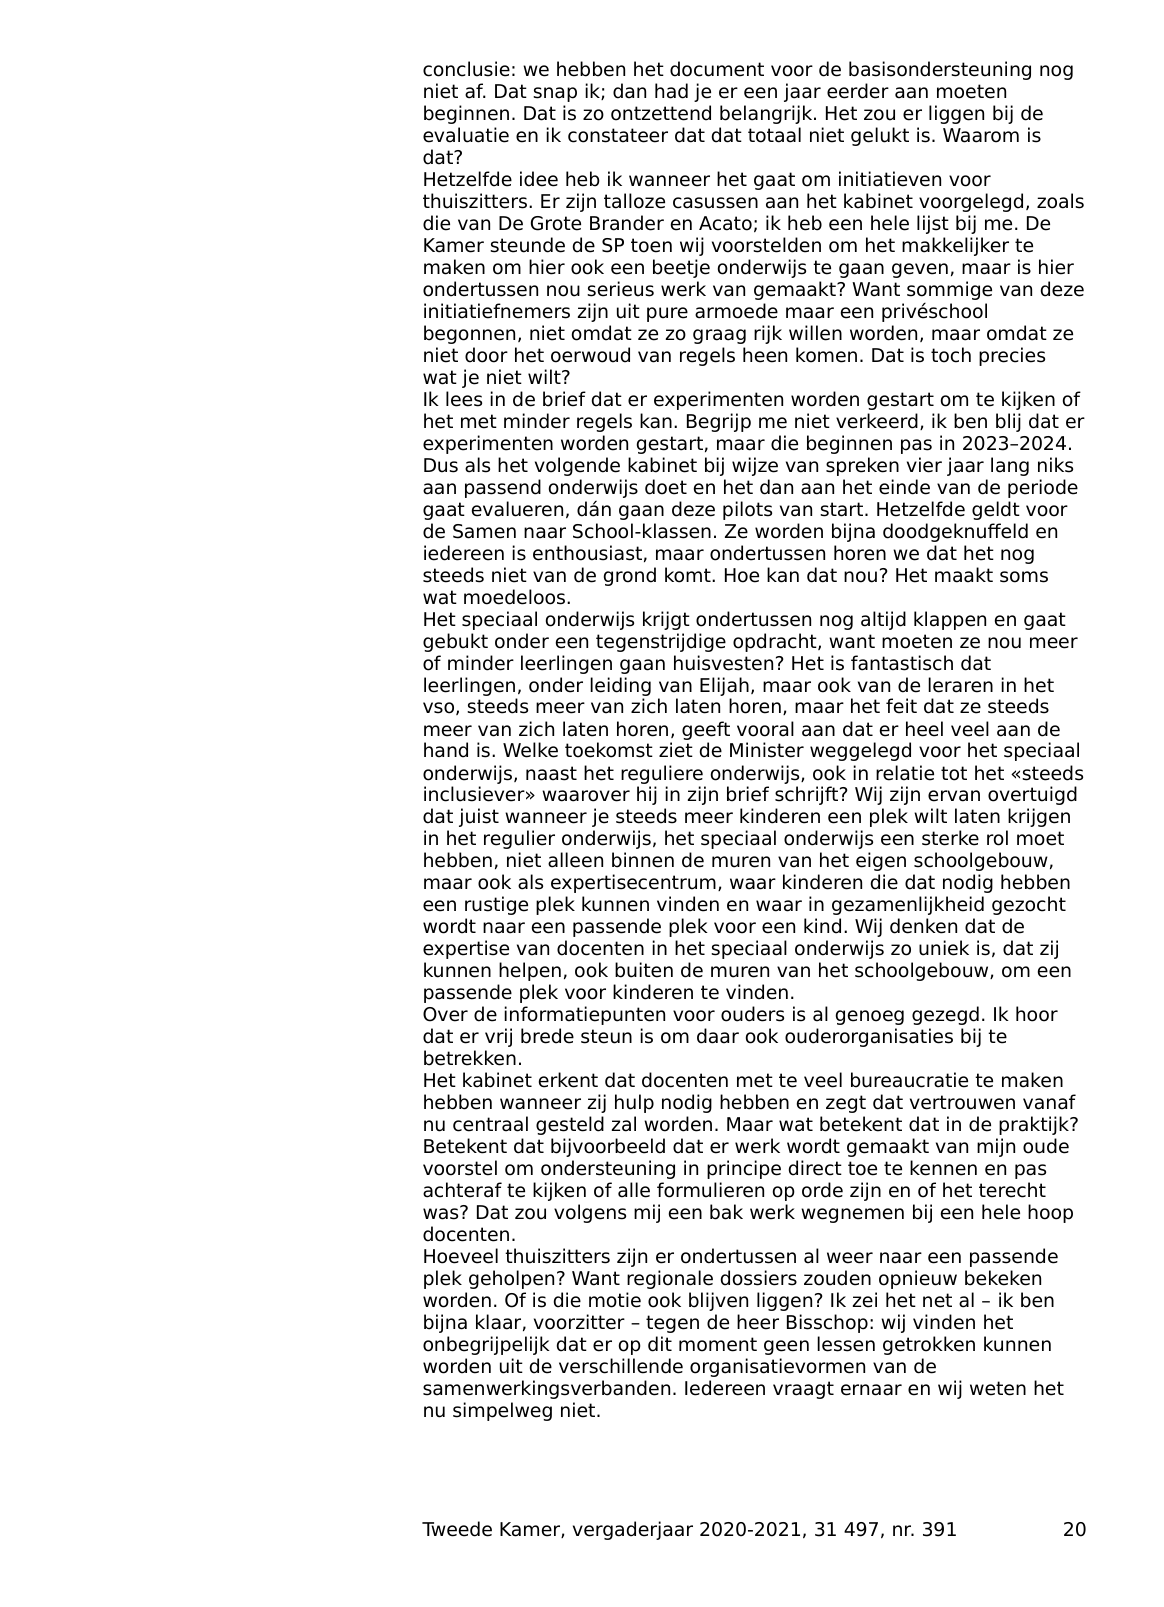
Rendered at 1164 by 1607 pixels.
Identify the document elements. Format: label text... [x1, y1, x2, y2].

text Het speciaal onderwijs krijgt ondertussen nog altijd klappen en gaat gebukt onder een tegenstrijdige opdracht, want moeten ze nou meer of minder leerlingen gaan huisvesten? Het is fantastisch dat leerlingen, onder leiding van Elijah, maar ook van de leraren in het vso, steeds meer van zich laten horen, maar het feit dat ze steeds meer van zich laten horen, geeft vooral aan dat er heel veel aan de hand is. Welke toekomst ziet de Minister weggelegd voor het speciaal onderwijs, naast het reguliere onderwijs, ook in relatie tot het «steeds inclusiever» waarover hij in zijn brief schrijft? Wij zijn ervan overtuigd dat juist wanneer je steeds meer kinderen een plek wilt laten krijgen in het regulier onderwijs, het speciaal onderwijs een sterke rol moet hebben, niet alleen binnen de muren van het eigen schoolgebouw, maar ook als expertisecentrum, waar kinderen die dat nodig hebben een rustige plek kunnen vinden en waar in gezamenlijkheid gezocht wordt naar een passende plek voor een kind. Wij denken dat de expertise van docenten in het speciaal onderwijs zo uniek is, dat zij kunnen helpen, ook buiten de muren van het schoolgebouw, om een passende plek voor kinderen te vinden. [422, 608, 1087, 1004]
text Hoeveel thuiszitters zijn er ondertussen al weer naar een passende plek geholpen? Want regionale dossiers zouden opnieuw bekeken worden. Of is die motie ook blijven liggen? Ik zei het net al – ik ben bijna klaar, voorzitter – tegen de heer Bisschop: wij vinden het onbegrijpelijk dat er op dit moment geen lessen getrokken kunnen worden uit de verschillende organisatievormen van de samenwerkingsverbanden. Iedereen vraagt ernaar en wij weten het nu simpelweg niet. [422, 1246, 1087, 1422]
text Hetzelfde idee heb ik wanneer het gaat om initiatieven voor thuiszitters. Er zijn talloze casussen aan het kabinet voorgelegd, zoals die van De Grote Brander en Acato; ik heb een hele lijst bij me. De Kamer steunde de SP toen wij voorstelden om het makkelijker te maken om hier ook een beetje onderwijs te gaan geven, maar is hier ondertussen nou serieus werk van gemaakt? Want sommige van deze initiatiefnemers zijn uit pure armoede maar een privéschool begonnen, niet omdat ze zo graag rijk willen worden, maar omdat ze niet door het oerwoud van regels heen komen. Dat is toch precies wat je niet wilt? [422, 169, 1087, 389]
text Het kabinet erkent dat docenten met te veel bureaucratie te maken hebben wanneer zij hulp nodig hebben en zegt dat vertrouwen vanaf nu centraal gesteld zal worden. Maar wat betekent dat in de praktijk? Betekent dat bijvoorbeeld dat er werk wordt gemaakt van mijn oude voorstel om ondersteuning in principe direct toe te kennen en pas achteraf te kijken of alle formulieren op orde zijn en of het terecht was? Dat zou volgens mij een bak werk wegnemen bij een hele hoop docenten. [422, 1070, 1087, 1246]
text Ik lees in de brief dat er experimenten worden gestart om te kijken of het met minder regels kan. Begrijp me niet verkeerd, ik ben blij dat er experimenten worden gestart, maar die beginnen pas in 2023–2024. Dus als het volgende kabinet bij wijze van spreken vier jaar lang niks aan passend onderwijs doet en het dan aan het einde van de periode gaat evalueren, dán gaan deze pilots van start. Hetzelfde geldt voor de Samen naar School-klassen. Ze worden bijna doodgeknuffeld en iedereen is enthousiast, maar ondertussen horen we dat het nog steeds niet van de grond komt. Hoe kan dat nou? Het maakt soms wat moedeloos. [422, 389, 1087, 608]
text conclusie: we hebben het document voor de basisondersteuning nog niet af. Dat snap ik; dan had je er een jaar eerder aan moeten beginnen. Dat is zo ontzettend belangrijk. Het zou er liggen bij de evaluatie en ik constateer dat dat totaal niet gelukt is. Waarom is dat? [422, 59, 1087, 169]
text Over de informatiepunten voor ouders is al genoeg gezegd. Ik hoor dat er vrij brede steun is om daar ook ouderorganisaties bij te betrekken. [422, 1004, 1087, 1070]
